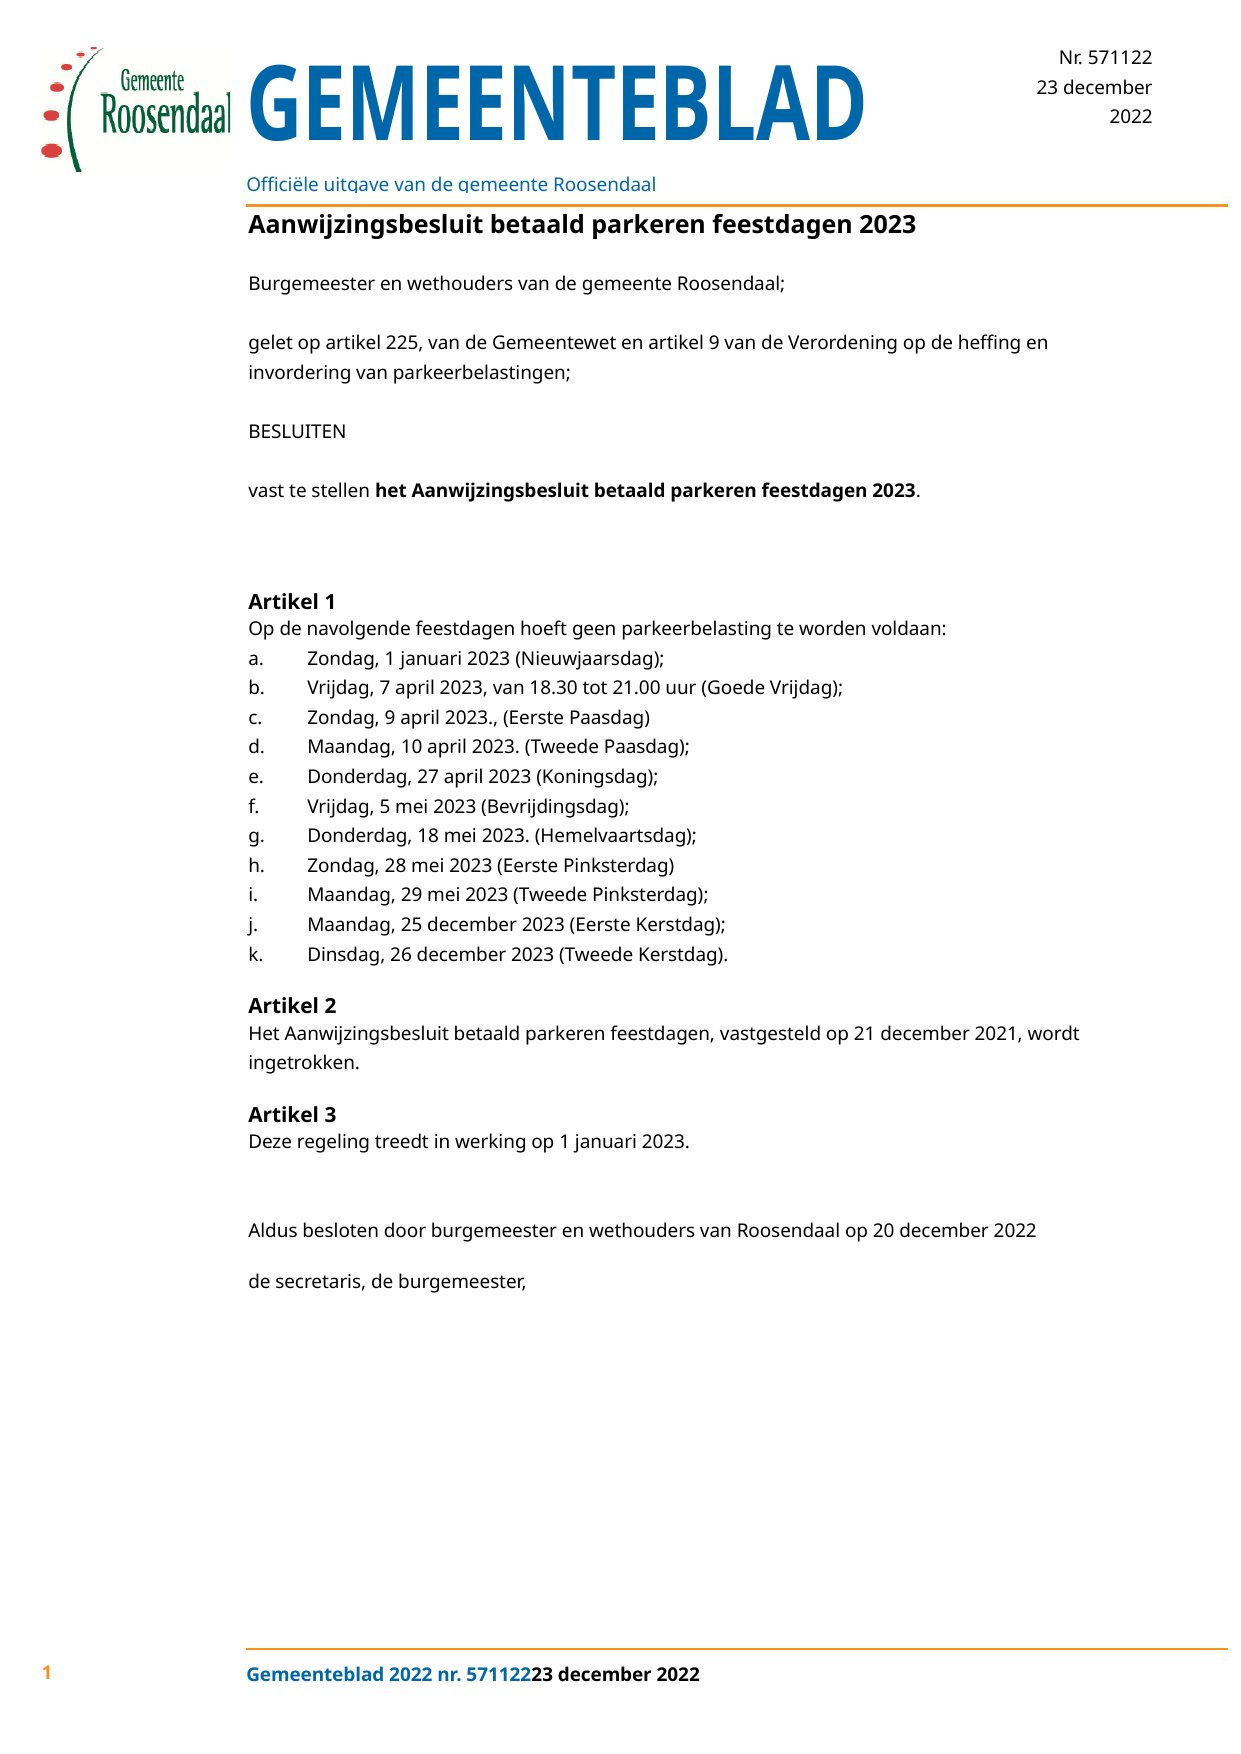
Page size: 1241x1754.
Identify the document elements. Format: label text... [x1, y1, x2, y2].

text Het Aanwijzingsbesluit betaald parkeren feestdagen, vastgesteld op 21 december 2021, wordt ingetrokken. [248, 1020, 1152, 1075]
text Op de navolgende feestdagen hoeft geen parkeerbelasting te worden voldaan: [248, 615, 1152, 641]
text Artikel 1 [248, 587, 1152, 615]
text Deze regeling treedt in werking op 1 januari 2023. [248, 1128, 1152, 1154]
text Aldus besloten door burgemeester en wethouders van Roosendaal op 20 december 2022 [248, 1217, 1152, 1243]
text BESLUITEN [248, 418, 1152, 444]
list Dinsdag, 26 december 2023 (Tweede Kerstdag). [248, 941, 1152, 967]
list Zondag, 9 april 2023., (Eerste Paasdag) [248, 704, 1152, 730]
list Maandag, 10 april 2023. (Tweede Paasdag); [248, 734, 1152, 759]
text Artikel 2 [248, 991, 1152, 1020]
text gelet op artikel 225, van de Gemeentewet en artikel 9 van de Verordening op de heffing en invordering van parkeerbelastingen; [248, 329, 1152, 385]
picture [41, 47, 231, 172]
list Zondag, 1 januari 2023 (Nieuwjaarsdag); [248, 645, 1152, 671]
list Vrijdag, 5 mei 2023 (Bevrijdingsdag); [248, 793, 1152, 819]
list Maandag, 29 mei 2023 (Tweede Pinksterdag); [248, 882, 1152, 907]
text Burgemeester en wethouders van de gemeente Roosendaal; [248, 270, 1152, 296]
list Vrijdag, 7 april 2023, van 18.30 tot 21.00 uur (Goede Vrijdag); [248, 674, 1152, 700]
list Maandag, 25 december 2023 (Eerste Kerstdag); [248, 911, 1152, 937]
text vast te stellen het Aanwijzingsbesluit betaald parkeren feestdagen 2023. [248, 477, 1152, 503]
text Artikel 3 [248, 1100, 1152, 1128]
text de secretaris, de burgemeester, [248, 1268, 1152, 1294]
list Zondag, 28 mei 2023 (Eerste Pinksterdag) [248, 852, 1152, 878]
list Donderdag, 27 april 2023 (Koningsdag); [248, 763, 1152, 789]
list Donderdag, 18 mei 2023. (Hemelvaartsdag); [248, 822, 1152, 848]
text Aanwijzingsbesluit betaald parkeren feestdagen 2023 [248, 207, 1152, 241]
